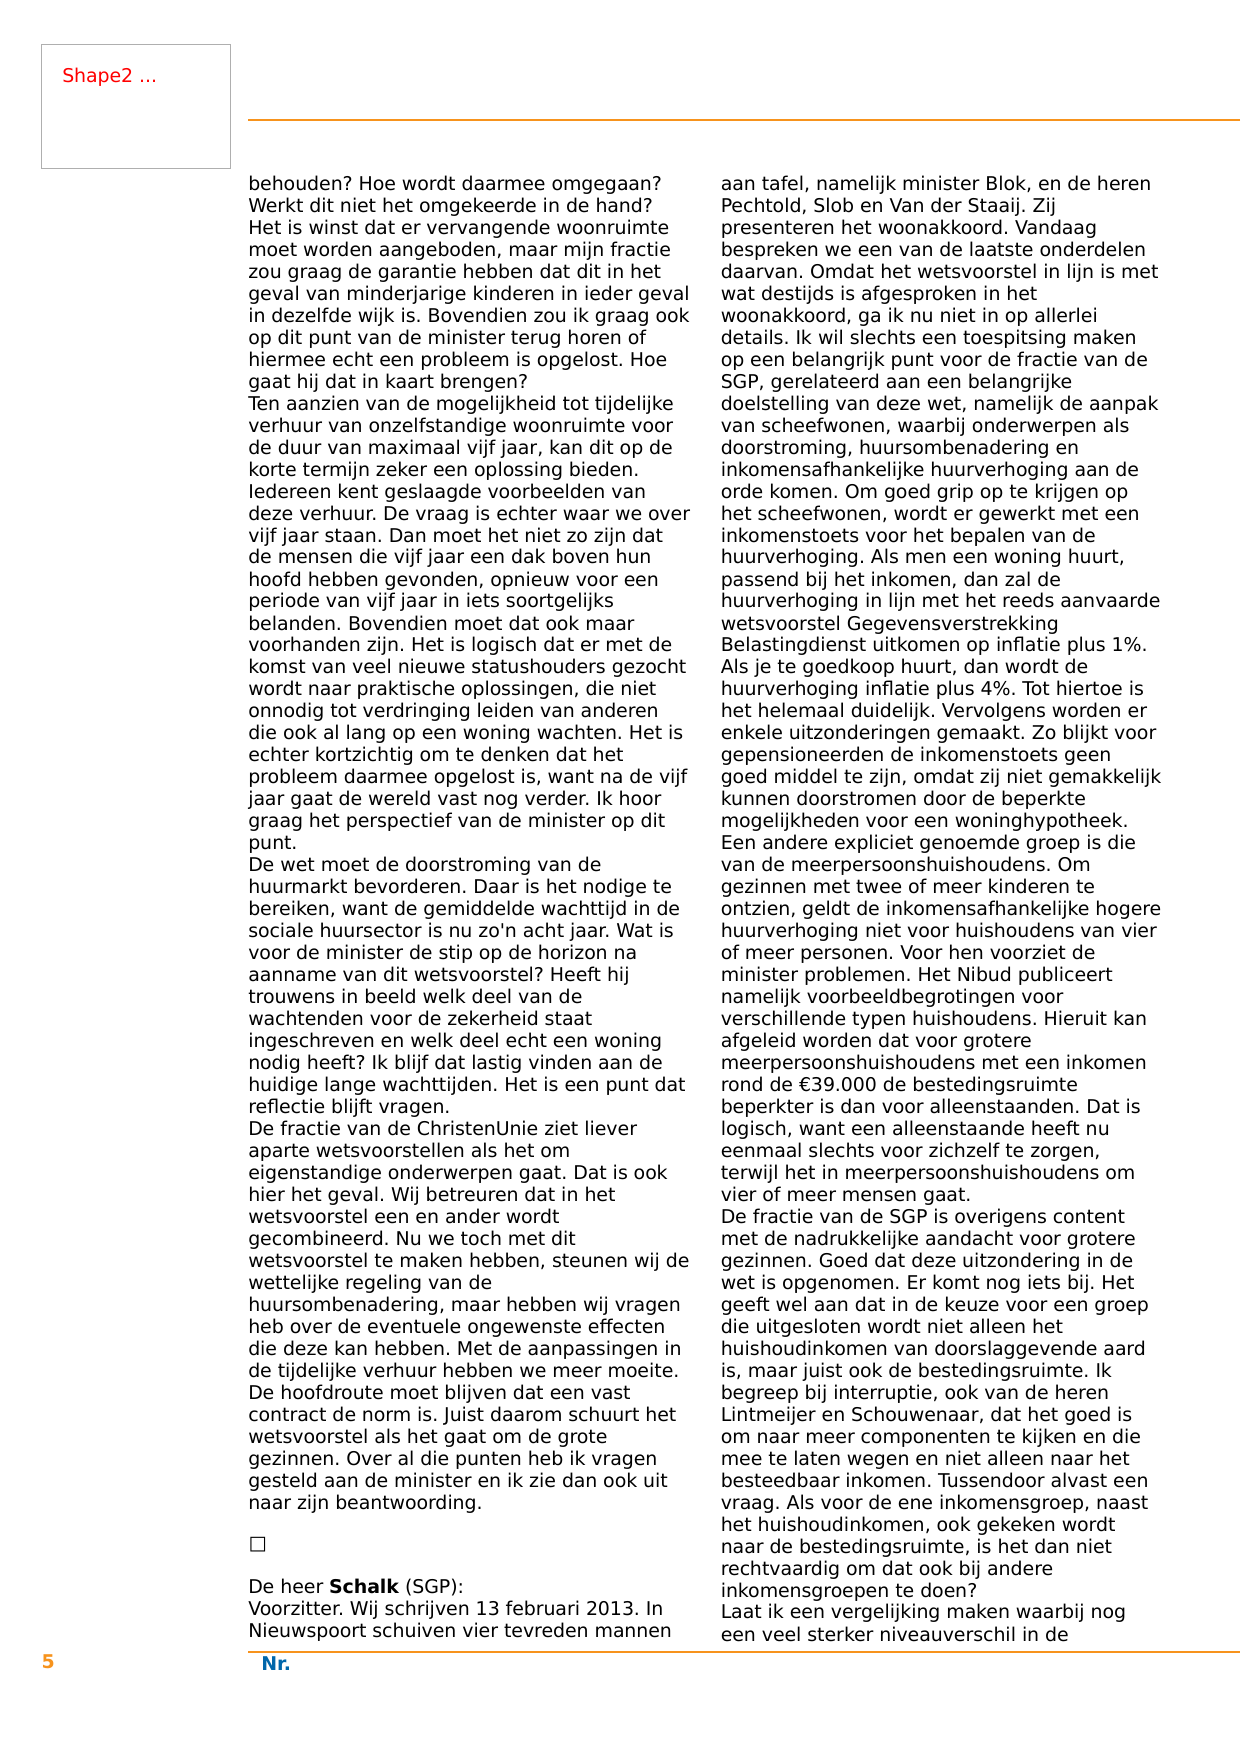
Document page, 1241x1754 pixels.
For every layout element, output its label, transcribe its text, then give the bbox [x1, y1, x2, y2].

text Voorzitter. Wij schrijven 13 februari 2013. In Nieuwspoort schuiven vier tevreden mannen [248, 1597, 691, 1641]
text De fractie van de SGP is overigens content met de nadrukkelijke aandacht voor grotere gezinnen. Goed dat deze uitzondering in de wet is opgenomen. Er komt nog iets bij. Het geeft wel aan dat in de keuze voor een groep die uitgesloten wordt niet alleen het huishoudinkomen van doorslaggevende aard is, maar juist ook de bestedingsruimte. Ik begreep bij interruptie, ook van de heren Lintmeijer en Schouwenaar, dat het goed is om naar meer componenten te kijken en die mee te laten wegen en niet alleen naar het besteedbaar inkomen. Tussendoor alvast een vraag. Als voor de ene inkomensgroep, naast het huishoudinkomen, ook gekeken wordt naar de bestedingsruimte, is het dan niet rechtvaardig om dat ook bij andere inkomensgroepen te doen? [721, 1206, 1163, 1601]
text ⬜ [248, 1533, 691, 1556]
text Laat ik een vergelijking maken waarbij nog een veel sterker niveauverschil in de [721, 1601, 1163, 1645]
text De fractie van de ChristenUnie ziet liever aparte wetsvoorstellen als het om eigenstandige onderwerpen gaat. Dat is ook hier het geval. Wij betreuren dat in het wetsvoorstel een en ander wordt gecombineerd. Nu we toch met dit wetsvoorstel te maken hebben, steunen wij de wettelijke regeling van de huursombenadering, maar hebben wij vragen heb over de eventuele ongewenste effecten die deze kan hebben. Met de aanpassingen in de tijdelijke verhuur hebben we meer moeite. De hoofdroute moet blijven dat een vast contract de norm is. Juist daarom schuurt het wetsvoorstel als het gaat om de grote gezinnen. Over al die punten heb ik vragen gesteld aan de minister en ik zie dan ook uit naar zijn beantwoording. [248, 1118, 691, 1513]
text behouden? Hoe wordt daarmee omgegaan? Werkt dit niet het omgekeerde in de hand? Het is winst dat er vervangende woonruimte moet worden aangeboden, maar mijn fractie zou graag de garantie hebben dat dit in het geval van minderjarige kinderen in ieder geval in dezelfde wijk is. Bovendien zou ik graag ook op dit punt van de minister terug horen of hiermee echt een probleem is opgelost. Hoe gaat hij dat in kaart brengen? [248, 173, 691, 393]
text De wet moet de doorstroming van de huurmarkt bevorderen. Daar is het nodige te bereiken, want de gemiddelde wachttijd in de sociale huursector is nu zo'n acht jaar. Wat is voor de minister de stip op de horizon na aanname van dit wetsvoorstel? Heeft hij trouwens in beeld welk deel van de wachtenden voor de zekerheid staat ingeschreven en welk deel echt een woning nodig heeft? Ik blijf dat lastig vinden aan de huidige lange wachttijden. Het is een punt dat reflectie blijft vragen. [248, 854, 691, 1118]
text Ten aanzien van de mogelijkheid tot tijdelijke verhuur van onzelfstandige woonruimte voor de duur van maximaal vijf jaar, kan dit op de korte termijn zeker een oplossing bieden. Iedereen kent geslaagde voorbeelden van deze verhuur. De vraag is echter waar we over vijf jaar staan. Dan moet het niet zo zijn dat de mensen die vijf jaar een dak boven hun hoofd hebben gevonden, opnieuw voor een periode van vijf jaar in iets soortgelijks belanden. Bovendien moet dat ook maar voorhanden zijn. Het is logisch dat er met de komst van veel nieuwe statushouders gezocht wordt naar praktische oplossingen, die niet onnodig tot verdringing leiden van anderen die ook al lang op een woning wachten. Het is echter kortzichtig om te denken dat het probleem daarmee opgelost is, want na de vijf jaar gaat de wereld vast nog verder. Ik hoor graag het perspectief van de minister op dit punt. [248, 393, 691, 854]
text aan tafel, namelijk minister Blok, en de heren Pechtold, Slob en Van der Staaij. Zij presenteren het woonakkoord. Vandaag bespreken we een van de laatste onderdelen daarvan. Omdat het wetsvoorstel in lijn is met wat destijds is afgesproken in het woonakkoord, ga ik nu niet in op allerlei details. Ik wil slechts een toespitsing maken op een belangrijk punt voor de fractie van de SGP, gerelateerd aan een belangrijke doelstelling van deze wet, namelijk de aanpak van scheefwonen, waarbij onderwerpen als doorstroming, huursombenadering en inkomensafhankelijke huurverhoging aan de orde komen. Om goed grip op te krijgen op het scheefwonen, wordt er gewerkt met een inkomenstoets voor het bepalen van de huurverhoging. Als men een woning huurt, passend bij het inkomen, dan zal de huurverhoging in lijn met het reeds aanvaarde wetsvoorstel Gegevensverstrekking Belastingdienst uitkomen op inflatie plus 1%. Als je te goedkoop huurt, dan wordt de huurverhoging inflatie plus 4%. Tot hiertoe is het helemaal duidelijk. Vervolgens worden er enkele uitzonderingen gemaakt. Zo blijkt voor gepensioneerden de inkomenstoets geen goed middel te zijn, omdat zij niet gemakkelijk kunnen doorstromen door de beperkte mogelijkheden voor een woninghypotheek. Een andere expliciet genoemde groep is die van de meerpersoonshuishoudens. Om gezinnen met twee of meer kinderen te ontzien, geldt de inkomensafhankelijke hogere huurverhoging niet voor huishoudens van vier of meer personen. Voor hen voorziet de minister problemen. Het Nibud publiceert namelijk voorbeeldbegrotingen voor verschillende typen huishoudens. Hieruit kan afgeleid worden dat voor grotere meerpersoonshuishoudens met een inkomen rond de €39.000 de bestedingsruimte beperkter is dan voor alleenstaanden. Dat is logisch, want een alleenstaande heeft nu eenmaal slechts voor zichzelf te zorgen, terwijl het in meerpersoonshuishoudens om vier of meer mensen gaat. [721, 173, 1163, 1206]
text De heer Schalk (SGP): [248, 1576, 691, 1597]
